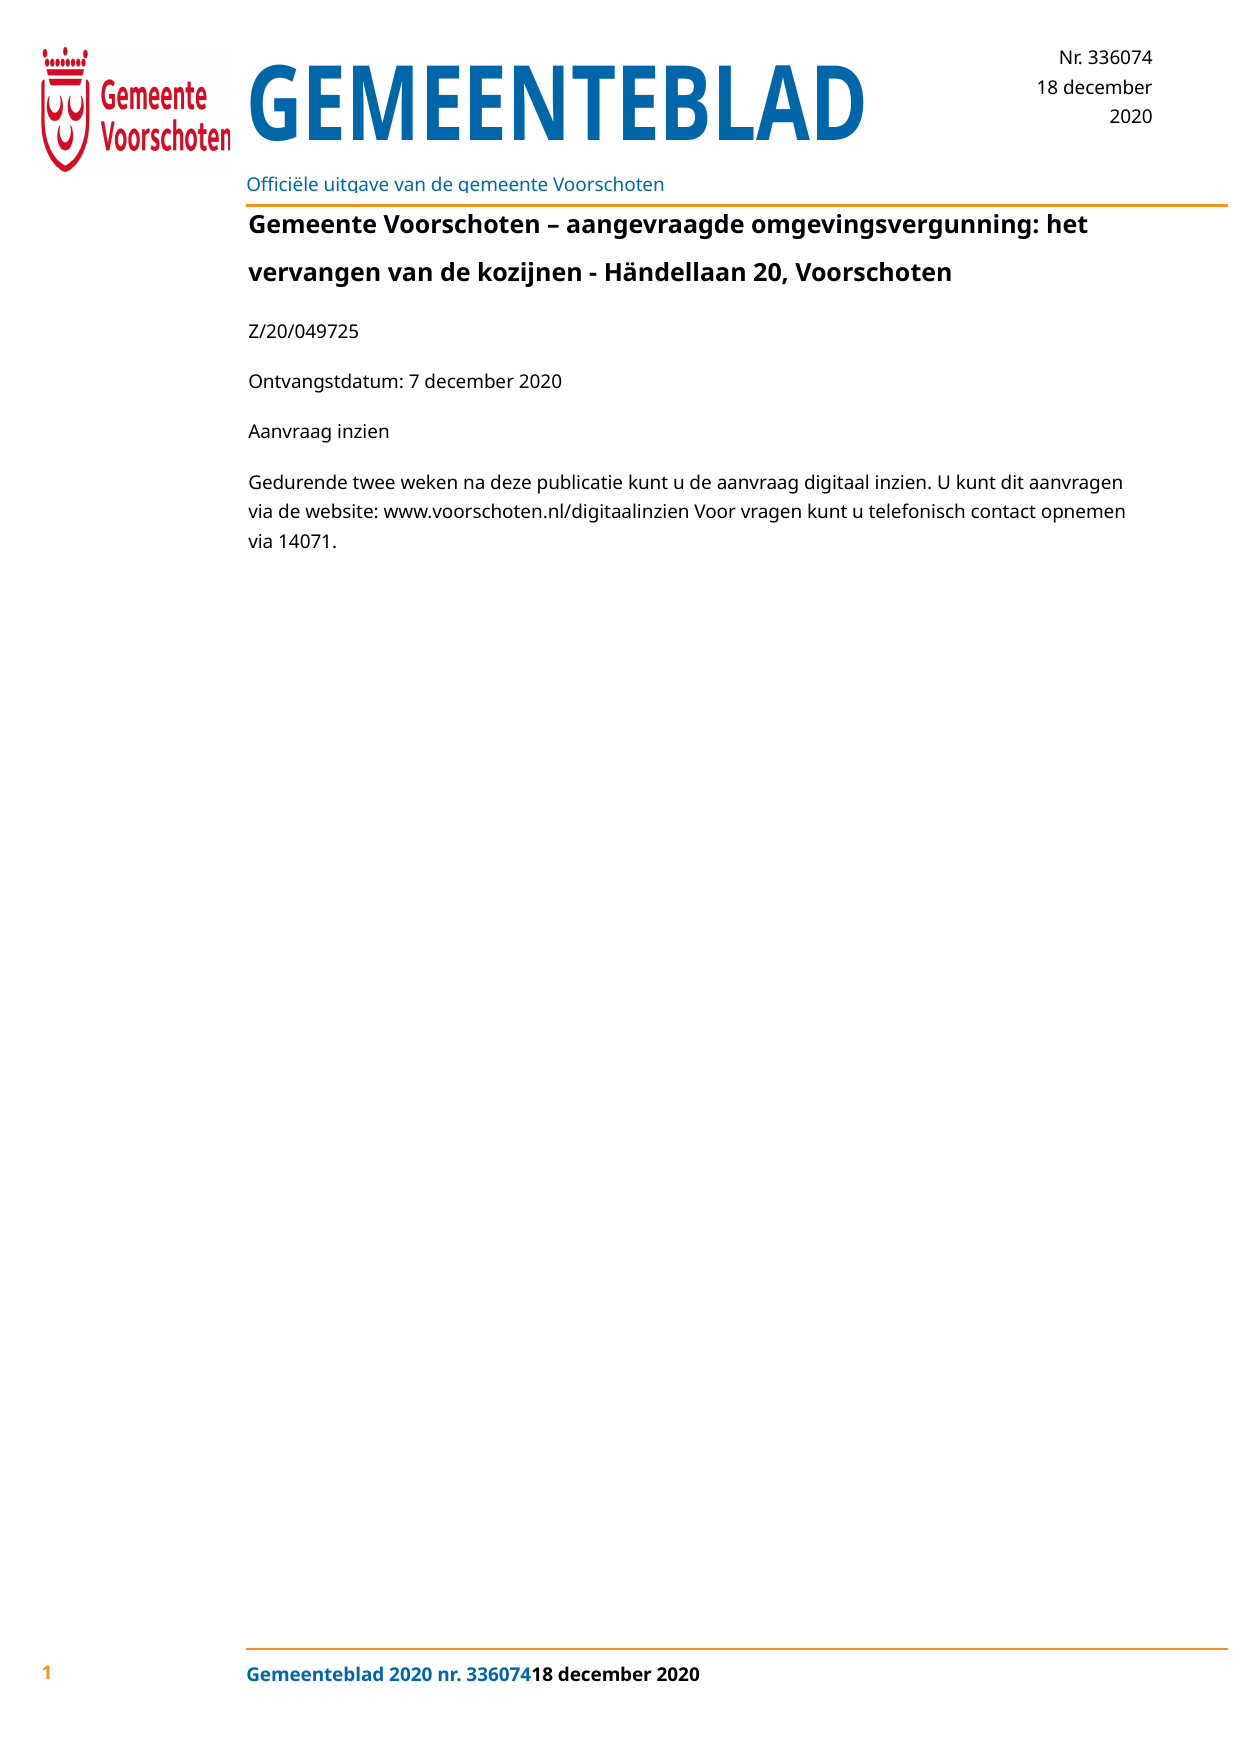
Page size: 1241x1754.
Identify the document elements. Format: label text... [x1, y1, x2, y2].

text Z/20/049725 [248, 318, 1152, 344]
text Aanvraag inzien [248, 419, 1152, 444]
text Gedurende twee weken na deze publicatie kunt u de aanvraag digitaal inzien. U kunt dit aanvragen via de website: www.voorschoten.nl/digitaalinzien Voor vragen kunt u telefonisch contact opnemen via 14071. [248, 469, 1152, 554]
text Gemeente Voorschoten – aangevraagde omgevingsvergunning: het vervangen van de kozijnen - Händellaan 20, Voorschoten [248, 207, 1152, 288]
text Ontvangstdatum: 7 december 2020 [248, 368, 1152, 394]
picture [41, 47, 231, 172]
